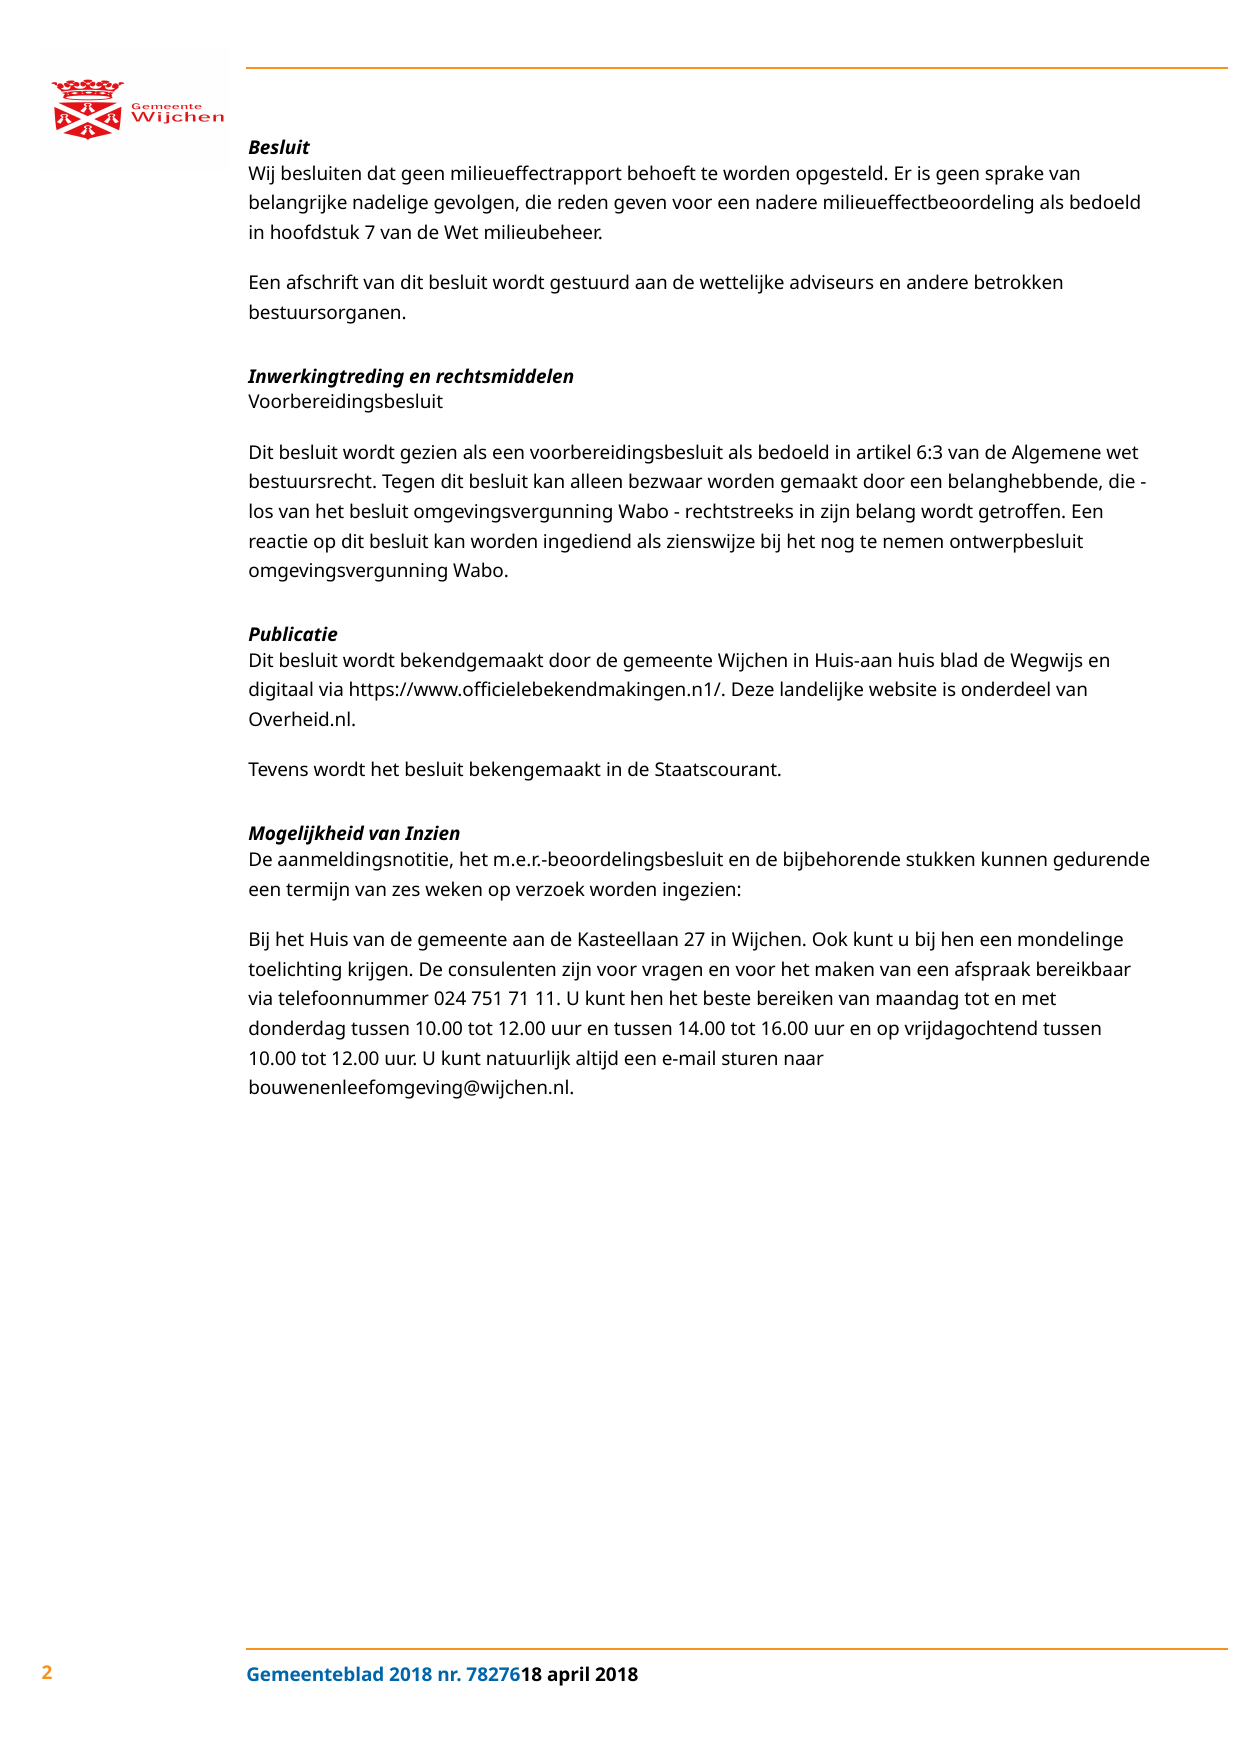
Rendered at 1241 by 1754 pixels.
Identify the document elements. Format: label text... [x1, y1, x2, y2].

text Mogelijkheid van Inzien [248, 821, 1152, 846]
text De aanmeldingsnotitie, het m.e.r.-beoordelingsbesluit en de bijbehorende stukken kunnen gedurende een termijn van zes weken op verzoek worden ingezien: [248, 846, 1152, 902]
text Publicatie [248, 621, 1152, 647]
text Dit besluit wordt bekendgemaakt door de gemeente Wijchen in Huis-aan huis blad de Wegwijs en digitaal via https://www.officielebekendmakingen.n1/. Deze landelijke website is onderdeel van Overheid.nl. [248, 647, 1152, 732]
text Wij besluiten dat geen milieueffectrapport behoeft te worden opgesteld. Er is geen sprake van belangrijke nadelige gevolgen, die reden geven voor een nadere milieueffectbeoordeling als bedoeld in hoofdstuk 7 van de Wet milieubeheer. [248, 160, 1152, 245]
picture [41, 47, 231, 172]
text Een afschrift van dit besluit wordt gestuurd aan de wettelijke adviseurs en andere betrokken bestuursorganen. [248, 269, 1152, 325]
text Besluit [248, 134, 1152, 160]
text Voorbereidingsbesluit [248, 389, 1152, 414]
text Tevens wordt het besluit bekengemaakt in de Staatscourant. [248, 757, 1152, 782]
text Dit besluit wordt gezien als een voorbereidingsbesluit als bedoeld in artikel 6:3 van de Algemene wet bestuursrecht. Tegen dit besluit kan alleen bezwaar worden gemaakt door een belanghebbende, die - los van het besluit omgevingsvergunning Wabo - rechtstreeks in zijn belang wordt getroffen. Een reactie op dit besluit kan worden ingediend als zienswijze bij het nog te nemen ontwerpbesluit omgevingsvergunning Wabo. [248, 439, 1152, 583]
text Inwerkingtreding en rechtsmiddelen [248, 363, 1152, 389]
text Bij het Huis van de gemeente aan de Kasteellaan 27 in Wijchen. Ook kunt u bij hen een mondelinge toelichting krijgen. De consulenten zijn voor vragen en voor het maken van een afspraak bereikbaar via telefoonnummer 024 751 71 11. U kunt hen het beste bereiken van maandag tot en met donderdag tussen 10.00 tot 12.00 uur en tussen 14.00 tot 16.00 uur en op vrijdagochtend tussen 10.00 tot 12.00 uur. U kunt natuurlijk altijd een e-mail sturen naar bouwenenleefomgeving@wijchen.nl. [248, 926, 1152, 1100]
